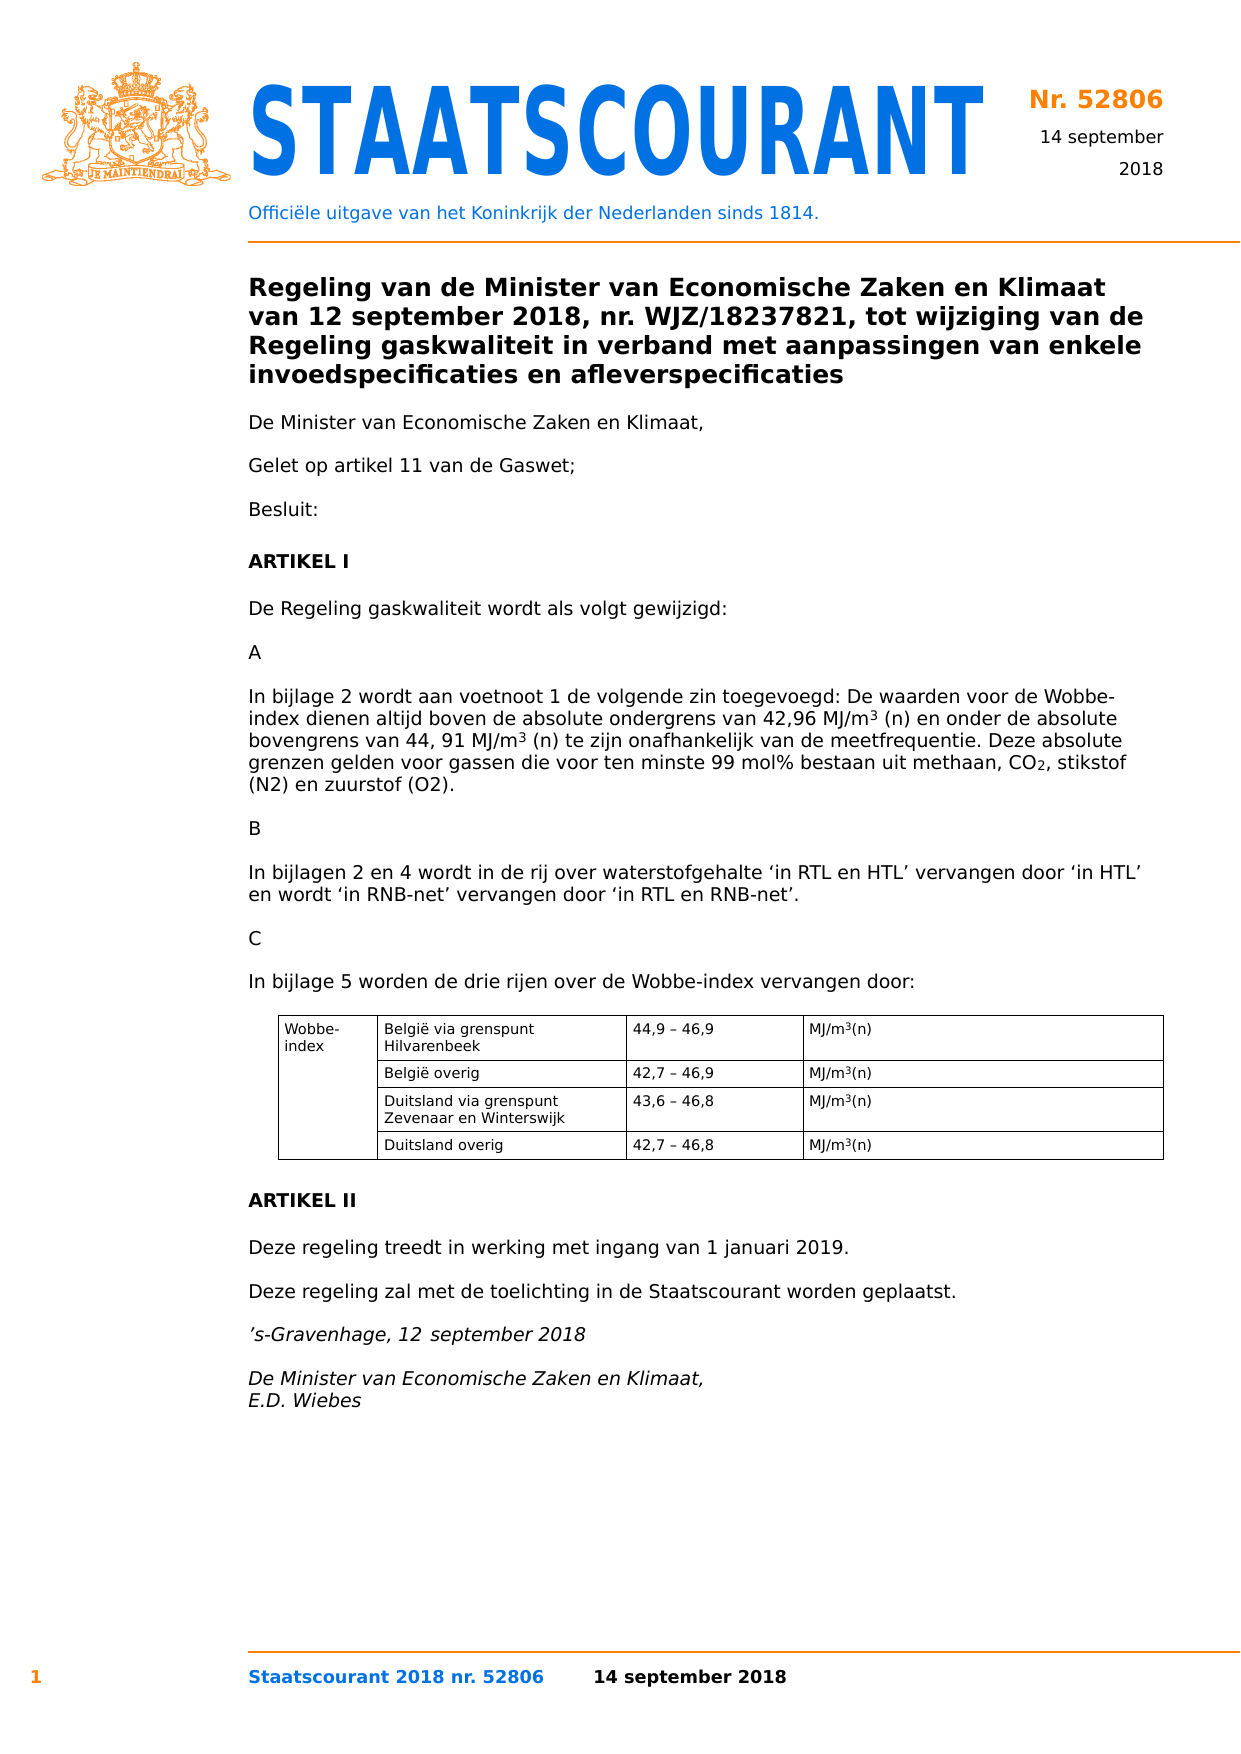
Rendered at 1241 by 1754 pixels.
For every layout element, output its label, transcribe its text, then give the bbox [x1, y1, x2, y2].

text In bijlage 2 wordt aan voetnoot 1 de volgende zin toegevoegd: De waarden voor de Wobbe-index dienen altijd boven de absolute ondergrens van 42,96 MJ/m3 (n) en onder de absolute bovengrens van 44, 91 MJ/m3 (n) te zijn onafhankelijk van de meetfrequentie. Deze absolute grenzen gelden voor gassen die voor ten minste 99 mol% bestaan uit methaan, CO2, stikstof (N2) en zuurstof (O2). [248, 686, 1163, 796]
table_cell MJ/m3(n) [804, 1061, 1163, 1087]
table_header 44,9 – 46,9 [627, 1016, 803, 1059]
table_header Wobbe-index [279, 1016, 377, 1159]
picture [41, 62, 231, 186]
table_cell 42,7 – 46,8 [627, 1132, 803, 1159]
text C [248, 927, 1163, 949]
table_cell 43,6 – 46,8 [627, 1088, 803, 1131]
text De Regeling gaskwaliteit wordt als volgt gewijzigd: [248, 598, 1163, 620]
table_cell MJ/m3(n) [804, 1132, 1163, 1159]
text B [248, 818, 1163, 840]
subtitle ARTIKEL II [248, 1190, 1163, 1212]
table_cell Duitsland via grenspunt Zevenaar en Winterswijk [378, 1088, 626, 1131]
table_header [25, 62, 248, 241]
table_cell MJ/m3(n) [804, 1088, 1163, 1131]
table_header MJ/m3(n) [804, 1016, 1163, 1059]
table_cell 2018 [998, 153, 1240, 203]
table_header Nr. 52806 [998, 62, 1240, 121]
text In bijlagen 2 en 4 wordt in de rij over waterstofgehalte ‘in RTL en HTL’ vervangen door ‘in HTL’ en wordt ‘in RNB-net’ vervangen door ‘in RTL en RNB-net’. [248, 862, 1163, 906]
table_cell 14 september [998, 121, 1240, 153]
text Deze regeling treedt in werking met ingang van 1 januari 2019. [248, 1237, 1163, 1259]
subtitle Regeling van de Minister van Economische Zaken en Klimaat van 12 september 2018, nr. WJZ/18237821, tot wijziging van de Regeling gaskwaliteit in verband met aanpassingen van enkele invoedspecificaties en afleverspecificaties [248, 273, 1163, 390]
text ’s-Gravenhage, 12 september 2018 [248, 1324, 1163, 1346]
table_cell Officiële uitgave van het Koninkrijk der Nederlanden sinds 1814. [248, 203, 1240, 241]
text De Minister van Economische Zaken en Klimaat, [248, 412, 1163, 433]
text A [248, 642, 1163, 664]
text In bijlage 5 worden de drie rijen over de Wobbe-index vervangen door: [248, 971, 1163, 993]
table_header STAATSCOURANT [248, 62, 998, 203]
text Deze regeling zal met de toelichting in de Staatscourant worden geplaatst. [248, 1281, 1163, 1302]
table_header België via grenspunt Hilvarenbeek [378, 1016, 626, 1059]
table_cell België overig [378, 1061, 626, 1087]
text Gelet op artikel 11 van de Gaswet; [248, 455, 1163, 477]
subtitle ARTIKEL I [248, 551, 1163, 573]
text Besluit: [248, 499, 1163, 521]
text De Minister van Economische Zaken en Klimaat, E.D. Wiebes [248, 1368, 1163, 1412]
table_cell 42,7 – 46,9 [627, 1061, 803, 1087]
table_cell Duitsland overig [378, 1132, 626, 1159]
